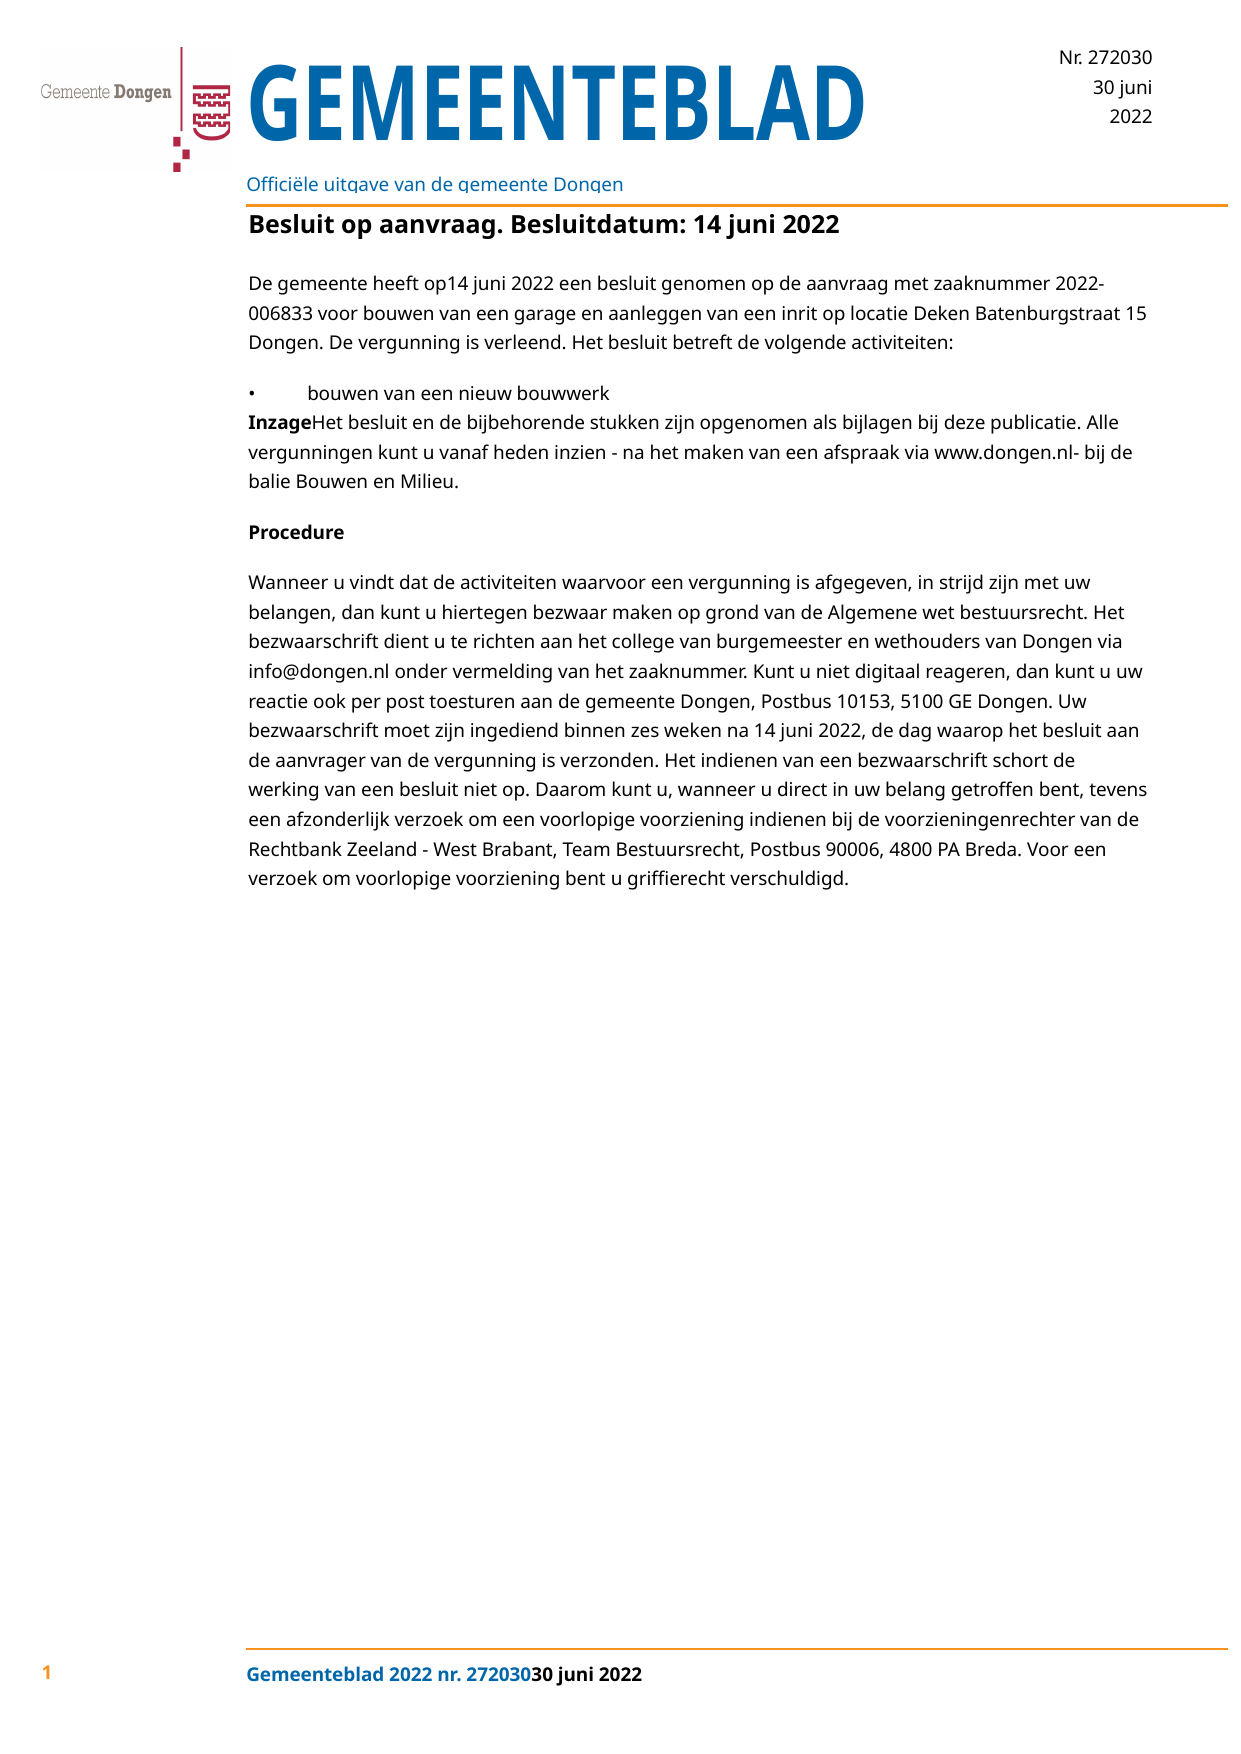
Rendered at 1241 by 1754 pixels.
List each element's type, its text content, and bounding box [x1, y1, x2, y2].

text Wanneer u vindt dat de activiteiten waarvoor een vergunning is afgegeven, in strijd zijn met uw belangen, dan kunt u hiertegen bezwaar maken op grond van de Algemene wet bestuursrecht. Het bezwaarschrift dient u te richten aan het college van burgemeester en wethouders van Dongen via info@dongen.nl onder vermelding van het zaaknummer. Kunt u niet digitaal reageren, dan kunt u uw reactie ook per post toesturen aan de gemeente Dongen, Postbus 10153, 5100 GE Dongen. Uw bezwaarschrift moet zijn ingediend binnen zes weken na 14 juni 2022, de dag waarop het besluit aan de aanvrager van de vergunning is verzonden. Het indienen van een bezwaarschrift schort de werking van een besluit niet op. Daarom kunt u, wanneer u direct in uw belang getroffen bent, tevens een afzonderlijk verzoek om een voorlopige voorziening indienen bij de voorzieningenrechter van de Rechtbank Zeeland - West Brabant, Team Bestuursrecht, Postbus 90006, 4800 PA Breda. Voor een verzoek om voorlopige voorziening bent u griffierecht verschuldigd. [248, 569, 1152, 891]
text De gemeente heeft op14 juni 2022 een besluit genomen op de aanvraag met zaaknummer 2022-006833 voor bouwen van een garage en aanleggen van een inrit op locatie Deken Batenburgstraat 15 Dongen. De vergunning is verleend. Het besluit betreft de volgende activiteiten: [248, 270, 1152, 355]
text Procedure [248, 519, 1152, 545]
text Besluit op aanvraag. Besluitdatum: 14 juni 2022 [248, 207, 1152, 241]
list bouwen van een nieuw bouwwerk [248, 380, 1152, 406]
text InzageHet besluit en de bijbehorende stukken zijn opgenomen als bijlagen bij deze publicatie. Alle vergunningen kunt u vanaf heden inzien - na het maken van een afspraak via www.dongen.nl- bij de balie Bouwen en Milieu. [248, 409, 1152, 494]
picture [41, 47, 231, 172]
